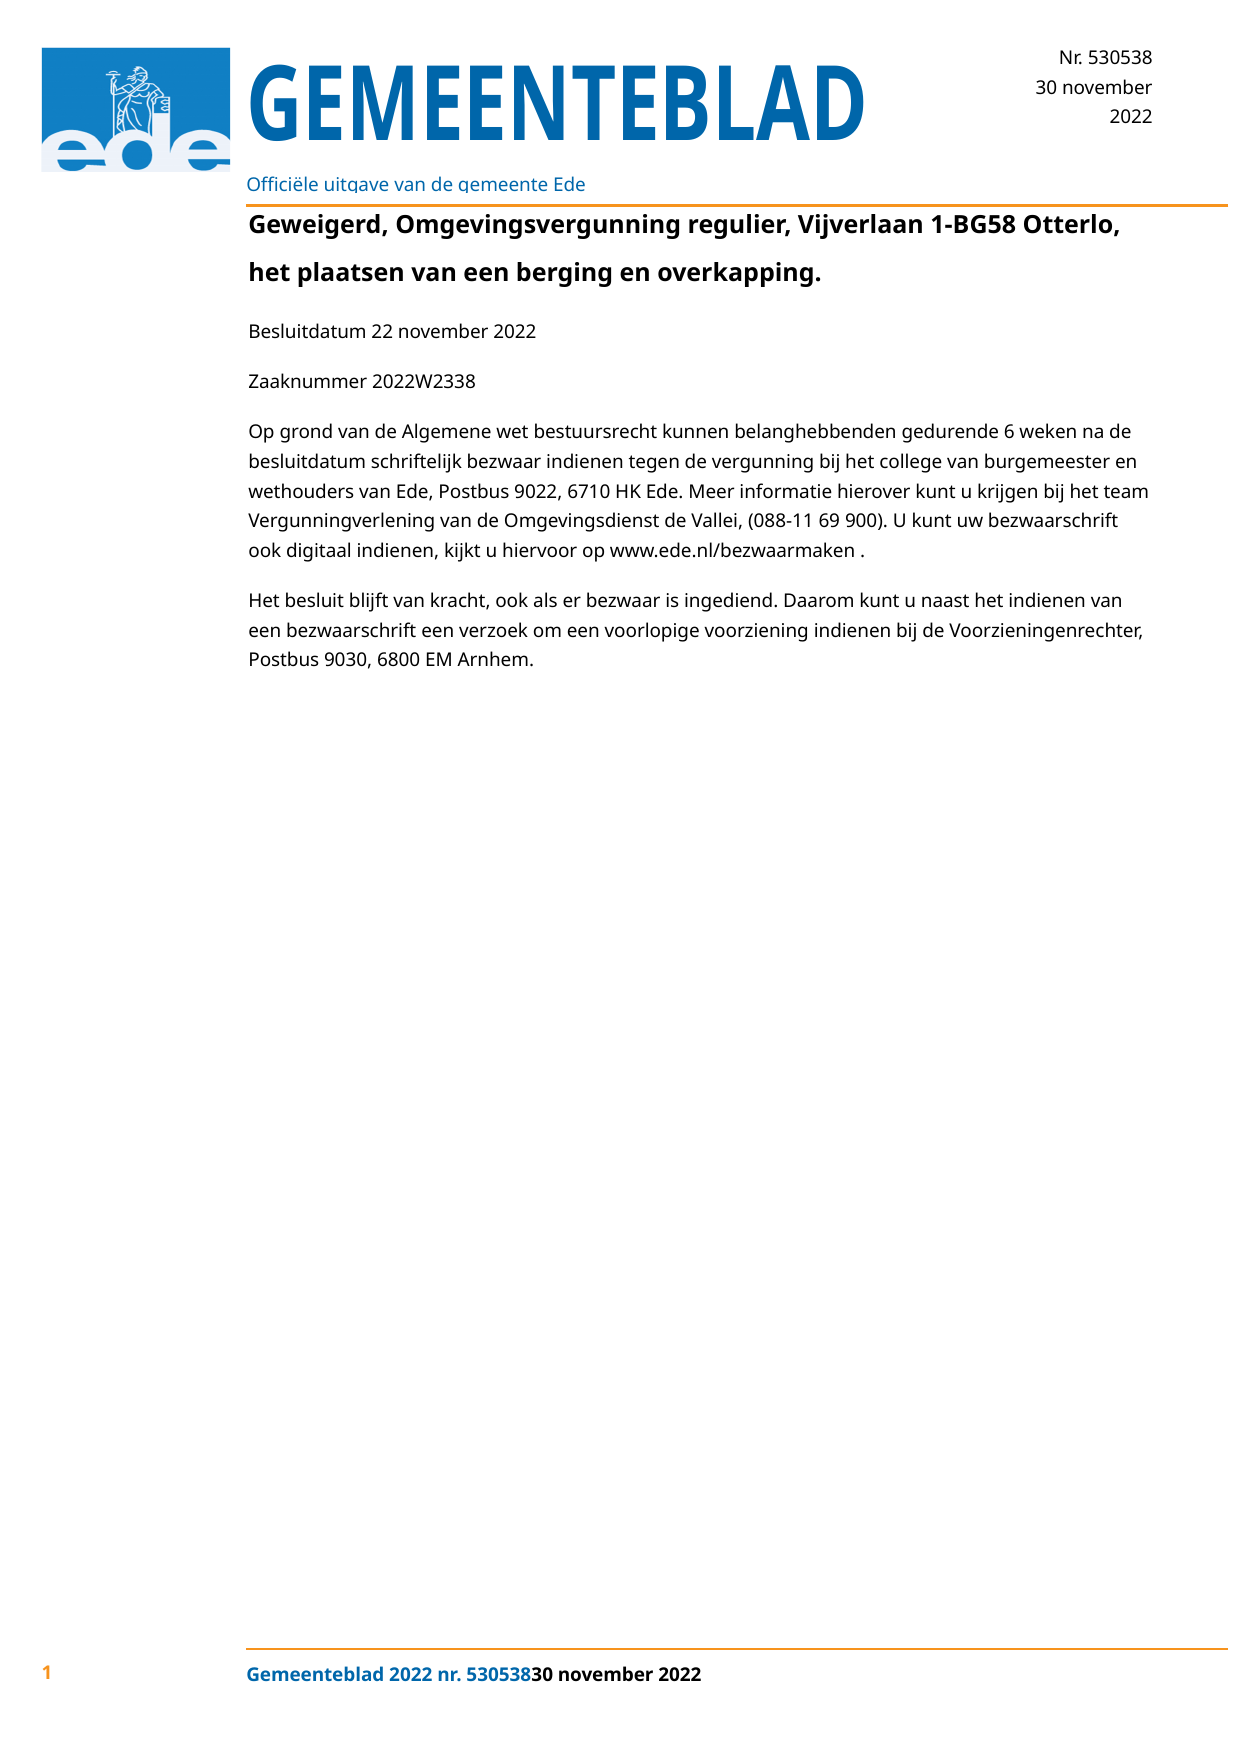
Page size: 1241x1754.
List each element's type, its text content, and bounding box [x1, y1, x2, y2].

text Op grond van de Algemene wet bestuursrecht kunnen belanghebbenden gedurende 6 weken na de besluitdatum schriftelijk bezwaar indienen tegen de vergunning bij het college van burgemeester en wethouders van Ede, Postbus 9022, 6710 HK Ede. Meer informatie hierover kunt u krijgen bij het team Vergunningverlening van de Omgevingsdienst de Vallei, (088-11 69 900). U kunt uw bezwaarschrift ook digitaal indienen, kijkt u hiervoor op www.ede.nl/bezwaarmaken . [248, 419, 1152, 563]
text Zaaknummer 2022W2338 [248, 368, 1152, 394]
text Geweigerd, Omgevingsvergunning regulier, Vijverlaan 1-BG58 Otterlo, het plaatsen van een berging en overkapping. [248, 207, 1152, 288]
picture [41, 47, 231, 172]
text Besluitdatum 22 november 2022 [248, 318, 1152, 344]
text Het besluit blijft van kracht, ook als er bezwaar is ingediend. Daarom kunt u naast het indienen van een bezwaarschrift een verzoek om een voorlopige voorziening indienen bij de Voorzieningenrechter, Postbus 9030, 6800 EM Arnhem. [248, 587, 1152, 672]
